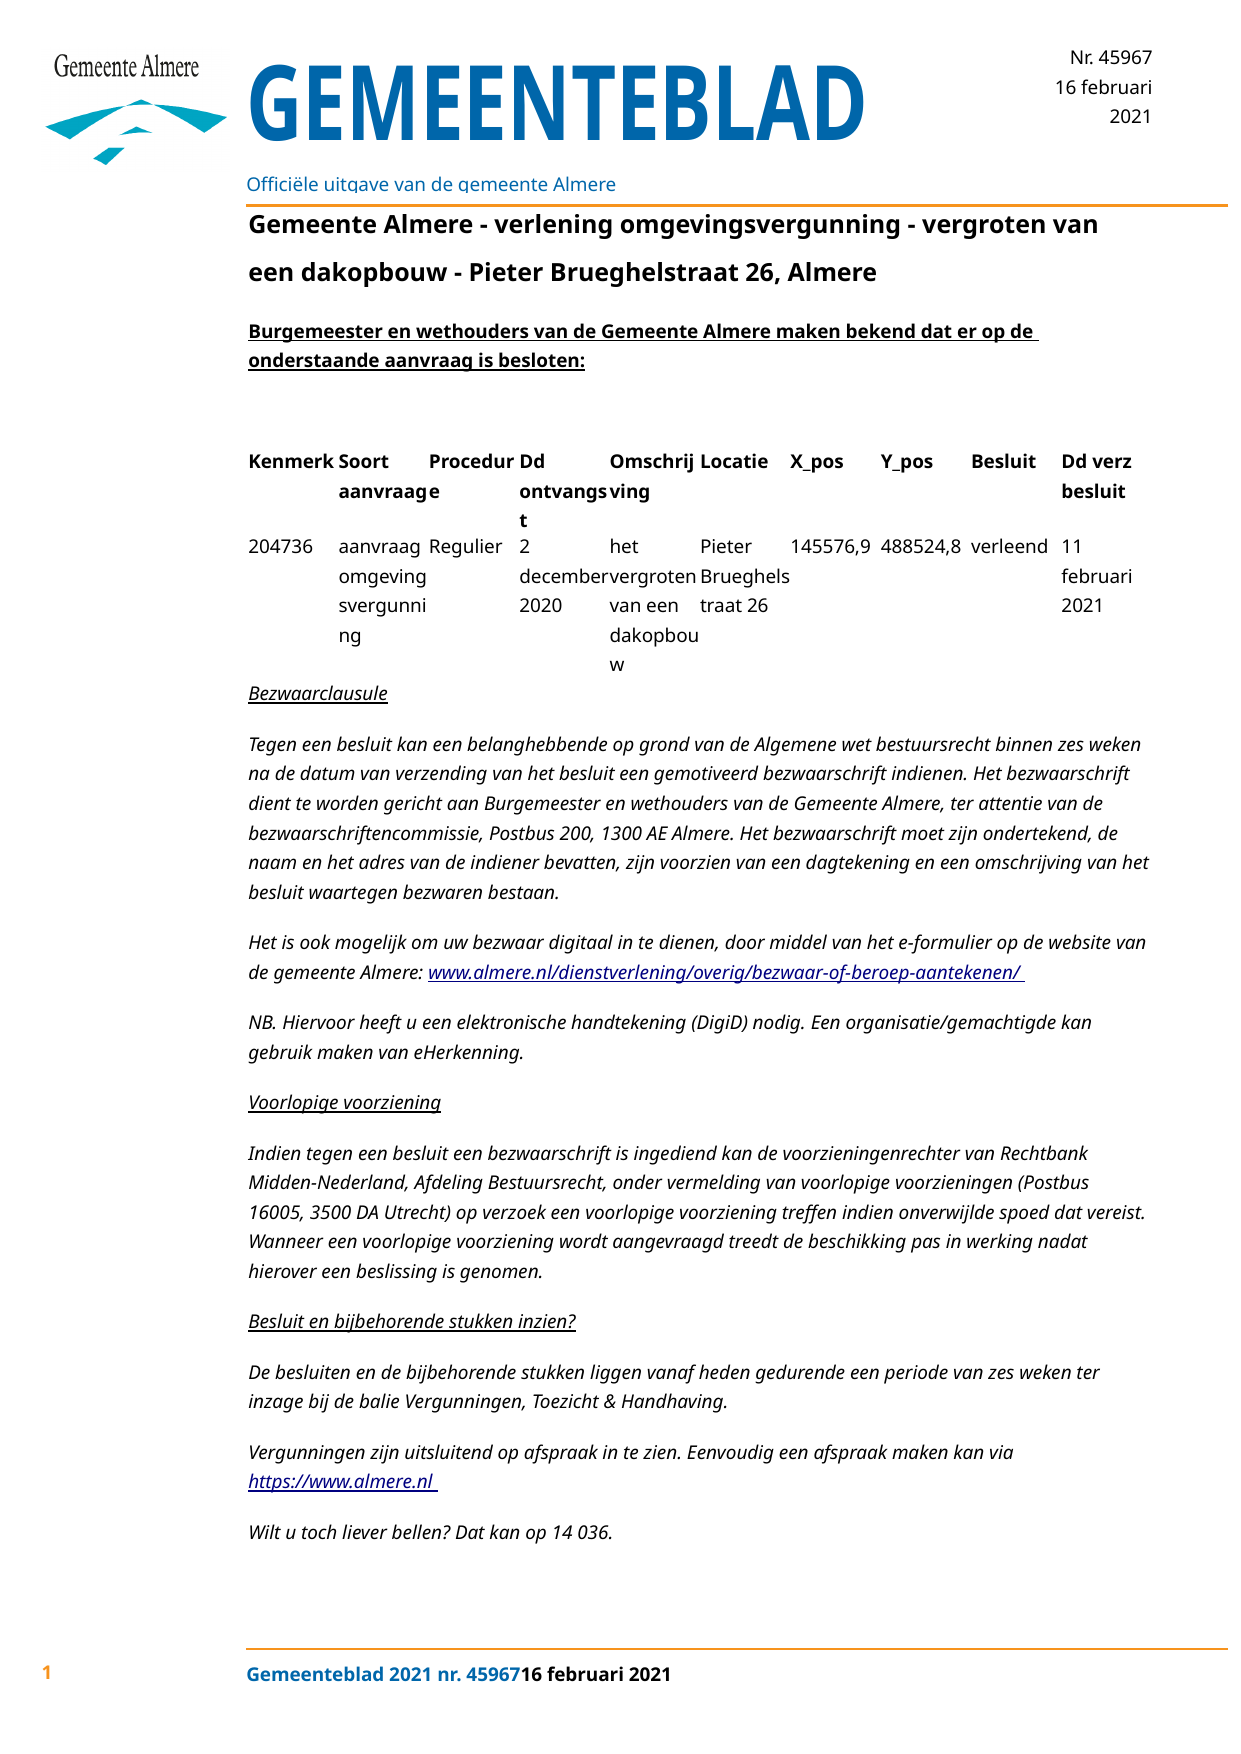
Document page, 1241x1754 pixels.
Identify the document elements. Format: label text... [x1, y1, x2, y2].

table_header Besluit [971, 449, 1061, 533]
table_cell 145576,9 [790, 533, 881, 677]
text Besluit en bijbehorende stukken inzien? [248, 1308, 1152, 1334]
table_header Kenmerk [248, 449, 338, 533]
text De besluiten en de bijbehorende stukken liggen vanaf heden gedurende een periode van zes weken ter inzage bij de balie Vergunningen, Toezicht & Handhaving. [248, 1359, 1152, 1414]
text Wilt u toch liever bellen? Dat kan op 14 036. [248, 1519, 1152, 1545]
text Vergunningen zijn uitsluitend op afspraak in te zien. Eenvoudig een afspraak maken kan via https://www.almere.nl [248, 1439, 1152, 1494]
table_header Procedure [429, 449, 519, 533]
table_cell 204736 [248, 533, 338, 677]
table_header Y_pos [881, 449, 971, 533]
table_header Locatie [700, 449, 790, 533]
table_header Dd ontvangst [519, 449, 609, 533]
table_cell 11 februari 2021 [1061, 533, 1152, 677]
table_cell Regulier [429, 533, 519, 677]
picture [41, 47, 231, 172]
text Indien tegen een besluit een bezwaarschrift is ingediend kan de voorzieningenrechter van Rechtbank Midden-Nederland, Afdeling Bestuursrecht, onder vermelding van voorlopige voorzieningen (Postbus 16005, 3500 DA Utrecht) op verzoek een voorlopige voorziening treffen indien onverwijlde spoed dat vereist. Wanneer een voorlopige voorziening wordt aangevraagd treedt de beschikking pas in werking nadat hierover een beslissing is genomen. [248, 1140, 1152, 1284]
table_cell Pieter Brueghelstraat 26 [700, 533, 790, 677]
table_cell aanvraag omgevingsvergunning [338, 533, 429, 677]
text NB. Hiervoor heeft u een elektronische handtekening (DigiD) nodig. Een organisatie/gemachtigde kan gebruik maken van eHerkenning. [248, 1009, 1152, 1065]
text Gemeente Almere - verlening omgevingsvergunning - vergroten van een dakopbouw - Pieter Brueghelstraat 26, Almere [248, 207, 1152, 288]
table_cell 488524,8 [881, 533, 971, 677]
table_cell 2 december 2020 [519, 533, 609, 677]
text Voorlopige voorziening [248, 1089, 1152, 1115]
text Bezwaarclausule [248, 681, 1152, 706]
text Tegen een besluit kan een belanghebbende op grond van de Algemene wet bestuursrecht binnen zes weken na de datum van verzending van het besluit een gemotiveerd bezwaarschrift indienen. Het bezwaarschrift dient te worden gericht aan Burgemeester en wethouders van de Gemeente Almere, ter attentie van de bezwaarschriftencommissie, Postbus 200, 1300 AE Almere. Het bezwaarschrift moet zijn ondertekend, de naam en het adres van de indiener bevatten, zijn voorzien van een dagtekening en een omschrijving van het besluit waartegen bezwaren bestaan. [248, 731, 1152, 905]
text Burgemeester en wethouders van de Gemeente Almere maken bekend dat er op de onderstaande aanvraag is besloten: [248, 318, 1152, 373]
text Het is ook mogelijk om uw bezwaar digitaal in te dienen, door middel van het e-formulier op de website van de gemeente Almere: www.almere.nl/dienstverlening/overig/bezwaar-of-beroep-aantekenen/ [248, 929, 1152, 985]
table_header Omschrijving [609, 449, 700, 533]
table_header X_pos [790, 449, 881, 533]
table_cell het vergroten van een dakopbouw [609, 533, 700, 677]
table_header Soort aanvraag [338, 449, 429, 533]
table_header Dd verz besluit [1061, 449, 1152, 533]
table_cell verleend [971, 533, 1061, 677]
